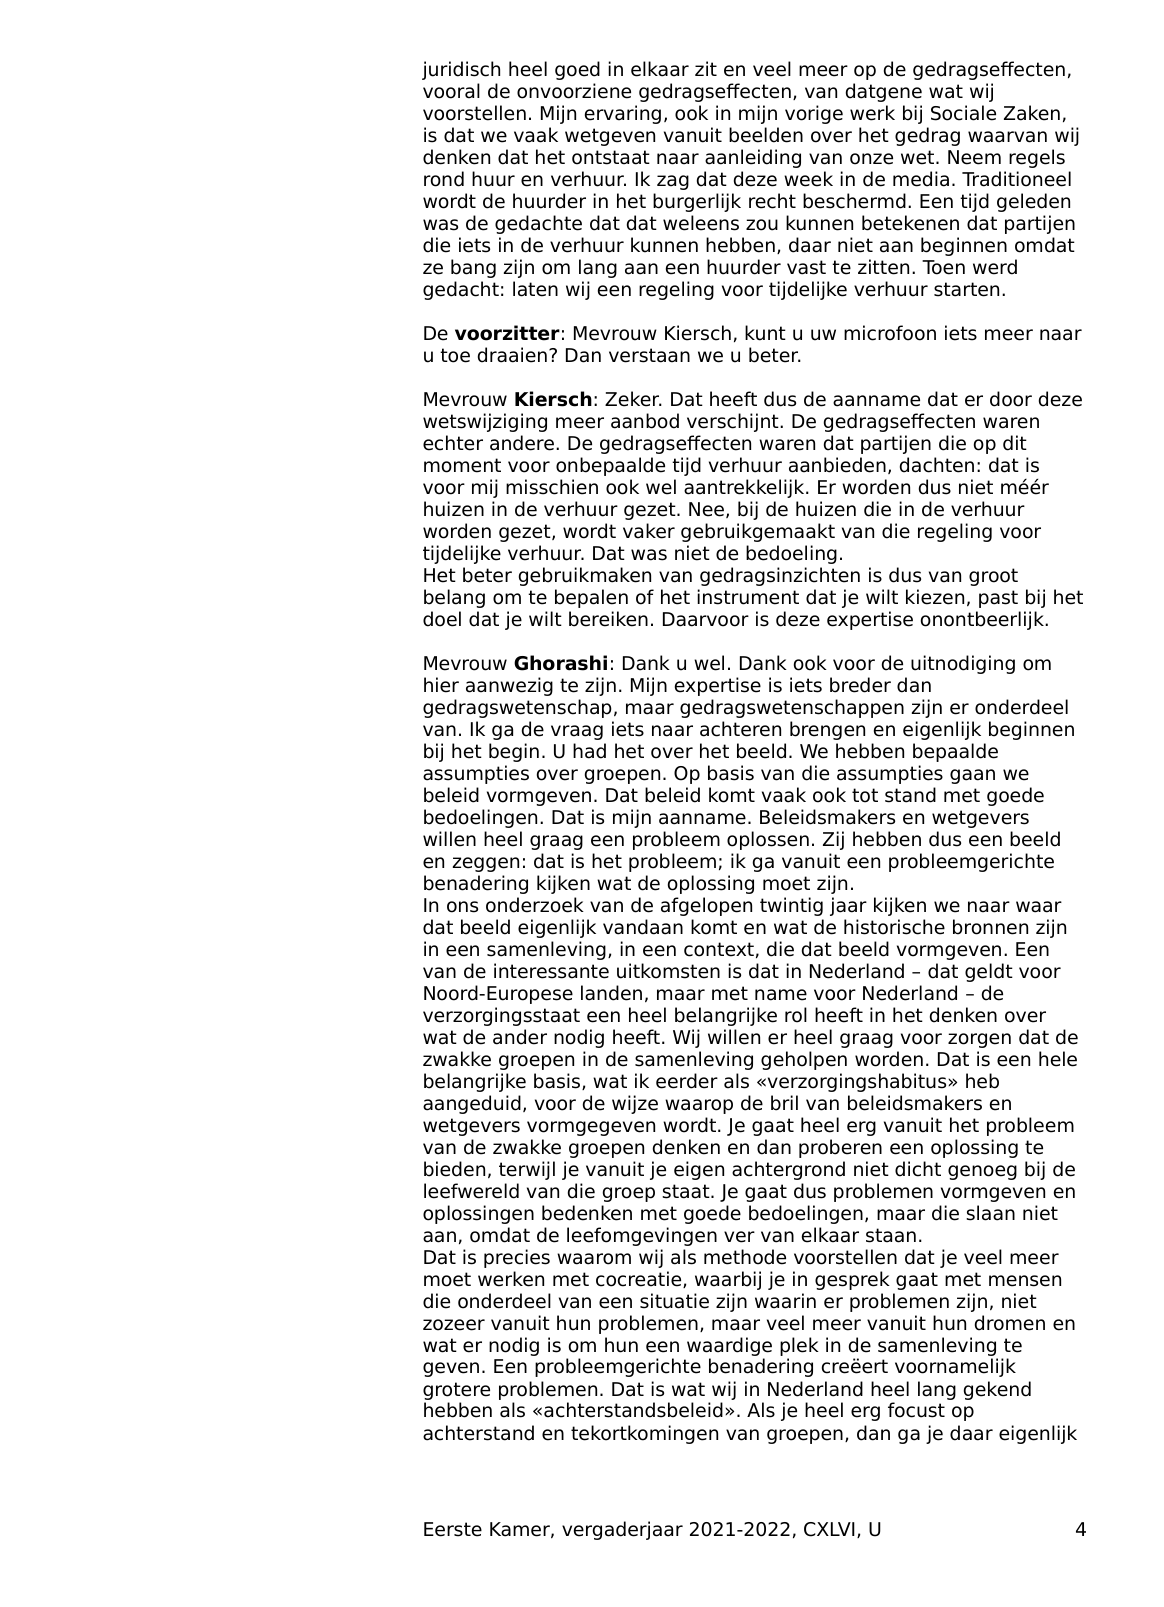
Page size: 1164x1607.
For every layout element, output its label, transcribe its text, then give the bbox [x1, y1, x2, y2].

text Dat is precies waarom wij als methode voorstellen dat je veel meer moet werken met cocreatie, waarbij je in gesprek gaat met mensen die onderdeel van een situatie zijn waarin er problemen zijn, niet zozeer vanuit hun problemen, maar veel meer vanuit hun dromen en wat er nodig is om hun een waardige plek in de samenleving te geven. Een probleemgerichte benadering creëert voornamelijk grotere problemen. Dat is wat wij in Nederland heel lang gekend hebben als «achterstandsbeleid». Als je heel erg focust op achterstand en tekortkomingen van groepen, dan ga je daar eigenlijk [422, 1247, 1087, 1444]
text Mevrouw Ghorashi: Dank u wel. Dank ook voor de uitnodiging om hier aanwezig te zijn. Mijn expertise is iets breder dan gedragswetenschap, maar gedragswetenschappen zijn er onderdeel van. Ik ga de vraag iets naar achteren brengen en eigenlijk beginnen bij het begin. U had het over het beeld. We hebben bepaalde assumpties over groepen. Op basis van die assumpties gaan we beleid vormgeven. Dat beleid komt vaak ook tot stand met goede bedoelingen. Dat is mijn aanname. Beleidsmakers en wetgevers willen heel graag een probleem oplossen. Zij hebben dus een beeld en zeggen: dat is het probleem; ik ga vanuit een probleemgerichte benadering kijken wat de oplossing moet zijn. [422, 653, 1087, 895]
text juridisch heel goed in elkaar zit en veel meer op de gedragseffecten, vooral de onvoorziene gedragseffecten, van datgene wat wij voorstellen. Mijn ervaring, ook in mijn vorige werk bij Sociale Zaken, is dat we vaak wetgeven vanuit beelden over het gedrag waarvan wij denken dat het ontstaat naar aanleiding van onze wet. Neem regels rond huur en verhuur. Ik zag dat deze week in de media. Traditioneel wordt de huurder in het burgerlijk recht beschermd. Een tijd geleden was de gedachte dat dat weleens zou kunnen betekenen dat partijen die iets in de verhuur kunnen hebben, daar niet aan beginnen omdat ze bang zijn om lang aan een huurder vast te zitten. Toen werd gedacht: laten wij een regeling voor tijdelijke verhuur starten. [422, 59, 1087, 301]
text Mevrouw Kiersch: Zeker. Dat heeft dus de aanname dat er door deze wetswijziging meer aanbod verschijnt. De gedragseffecten waren echter andere. De gedragseffecten waren dat partijen die op dit moment voor onbepaalde tijd verhuur aanbieden, dachten: dat is voor mij misschien ook wel aantrekkelijk. Er worden dus niet méér huizen in de verhuur gezet. Nee, bij de huizen die in de verhuur worden gezet, wordt vaker gebruikgemaakt van die regeling voor tijdelijke verhuur. Dat was niet de bedoeling. [422, 389, 1087, 565]
text Het beter gebruikmaken van gedragsinzichten is dus van groot belang om te bepalen of het instrument dat je wilt kiezen, past bij het doel dat je wilt bereiken. Daarvoor is deze expertise onontbeerlijk. [422, 565, 1087, 631]
text In ons onderzoek van de afgelopen twintig jaar kijken we naar waar dat beeld eigenlijk vandaan komt en wat de historische bronnen zijn in een samenleving, in een context, die dat beeld vormgeven. Een van de interessante uitkomsten is dat in Nederland – dat geldt voor Noord-Europese landen, maar met name voor Nederland – de verzorgingsstaat een heel belangrijke rol heeft in het denken over wat de ander nodig heeft. Wij willen er heel graag voor zorgen dat de zwakke groepen in de samenleving geholpen worden. Dat is een hele belangrijke basis, wat ik eerder als «verzorgingshabitus» heb aangeduid, voor de wijze waarop de bril van beleidsmakers en wetgevers vormgegeven wordt. Je gaat heel erg vanuit het probleem van de zwakke groepen denken en dan proberen een oplossing te bieden, terwijl je vanuit je eigen achtergrond niet dicht genoeg bij de leefwereld van die groep staat. Je gaat dus problemen vormgeven en oplossingen bedenken met goede bedoelingen, maar die slaan niet aan, omdat de leefomgevingen ver van elkaar staan. [422, 895, 1087, 1247]
text De voorzitter: Mevrouw Kiersch, kunt u uw microfoon iets meer naar u toe draaien? Dan verstaan we u beter. [422, 323, 1087, 367]
